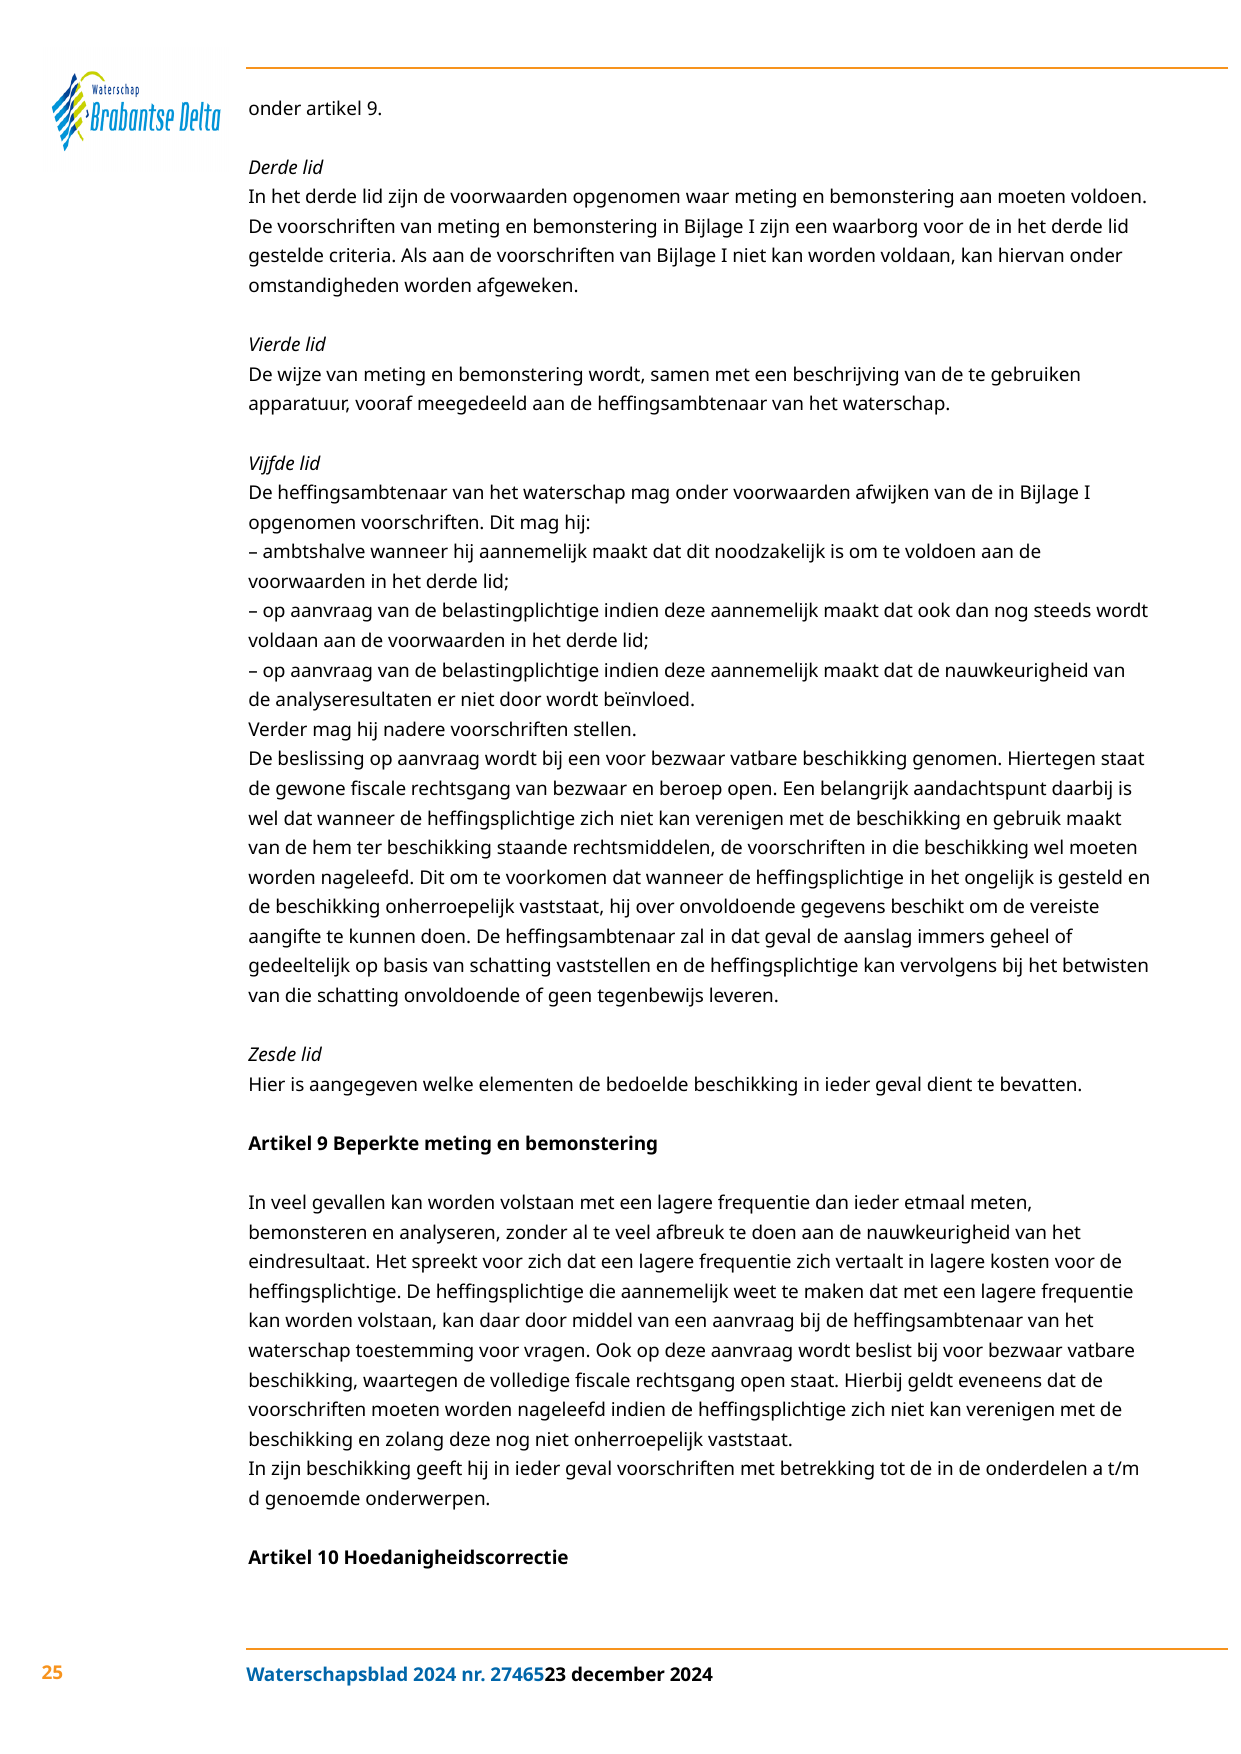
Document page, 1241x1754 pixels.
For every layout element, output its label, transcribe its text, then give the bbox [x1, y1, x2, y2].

text onder artikel 9. [248, 95, 1152, 121]
text De beslissing op aanvraag wordt bij een voor bezwaar vatbare beschikking genomen. Hiertegen staat de gewone fiscale rechtsgang van bezwaar en beroep open. Een belangrijk aandachtspunt daarbij is wel dat wanneer de heffingsplichtige zich niet kan verenigen met de beschikking en gebruik maakt van de hem ter beschikking staande rechtsmiddelen, de voorschriften in die beschikking wel moeten worden nageleefd. Dit om te voorkomen dat wanneer de heffingsplichtige in het ongelijk is gesteld en de beschikking onherroepelijk vaststaat, hij over onvoldoende gegevens beschikt om de vereiste aangifte te kunnen doen. De heffingsambtenaar zal in dat geval de aanslag immers geheel of gedeeltelijk op basis van schatting vaststellen en de heffingsplichtige kan vervolgens bij het betwisten van die schatting onvoldoende of geen tegenbewijs leveren. [248, 746, 1152, 1008]
text De heffingsambtenaar van het waterschap mag onder voorwaarden afwijken van de in Bijlage I opgenomen voorschriften. Dit mag hij: [248, 479, 1152, 535]
text Vierde lid [248, 331, 1152, 357]
text Derde lid [248, 154, 1152, 180]
text Artikel 10 Hoedanigheidscorrectie [248, 1544, 1152, 1570]
text – op aanvraag van de belastingplichtige indien deze aannemelijk maakt dat de nauwkeurigheid van de analyseresultaten er niet door wordt beïnvloed. [248, 657, 1152, 712]
text In zijn beschikking geeft hij in ieder geval voorschriften met betrekking tot de in de onderdelen a t/m d genoemde onderwerpen. [248, 1456, 1152, 1511]
text Hier is aangegeven welke elementen de bedoelde beschikking in ieder geval dient te bevatten. [248, 1071, 1152, 1097]
text Artikel 9 Beperkte meting en bemonstering [248, 1130, 1152, 1156]
text Zesde lid [248, 1041, 1152, 1067]
text De wijze van meting en bemonstering wordt, samen met een beschrijving van de te gebruiken apparatuur, vooraf meegedeeld aan de heffingsambtenaar van het waterschap. [248, 361, 1152, 416]
text Verder mag hij nadere voorschriften stellen. [248, 716, 1152, 742]
picture [41, 47, 231, 172]
text – ambtshalve wanneer hij aannemelijk maakt dat dit noodzakelijk is om te voldoen aan de voorwaarden in het derde lid; [248, 538, 1152, 594]
text In het derde lid zijn de voorwaarden opgenomen waar meting en bemonstering aan moeten voldoen. De voorschriften van meting en bemonstering in Bijlage I zijn een waarborg voor de in het derde lid gestelde criteria. Als aan de voorschriften van Bijlage I niet kan worden voldaan, kan hiervan onder omstandigheden worden afgeweken. [248, 183, 1152, 298]
text – op aanvraag van de belastingplichtige indien deze aannemelijk maakt dat ook dan nog steeds wordt voldaan aan de voorwaarden in het derde lid; [248, 598, 1152, 653]
text Vijfde lid [248, 450, 1152, 476]
text In veel gevallen kan worden volstaan met een lagere frequentie dan ieder etmaal meten, bemonsteren en analyseren, zonder al te veel afbreuk te doen aan de nauwkeurigheid van het eindresultaat. Het spreekt voor zich dat een lagere frequentie zich vertaalt in lagere kosten voor de heffingsplichtige. De heffingsplichtige die aannemelijk weet te maken dat met een lagere frequentie kan worden volstaan, kan daar door middel van een aanvraag bij de heffingsambtenaar van het waterschap toestemming voor vragen. Ook op deze aanvraag wordt beslist bij voor bezwaar vatbare beschikking, waartegen de volledige fiscale rechtsgang open staat. Hierbij geldt eveneens dat de voorschriften moeten worden nageleefd indien de heffingsplichtige zich niet kan verenigen met de beschikking en zolang deze nog niet onherroepelijk vaststaat. [248, 1189, 1152, 1452]
